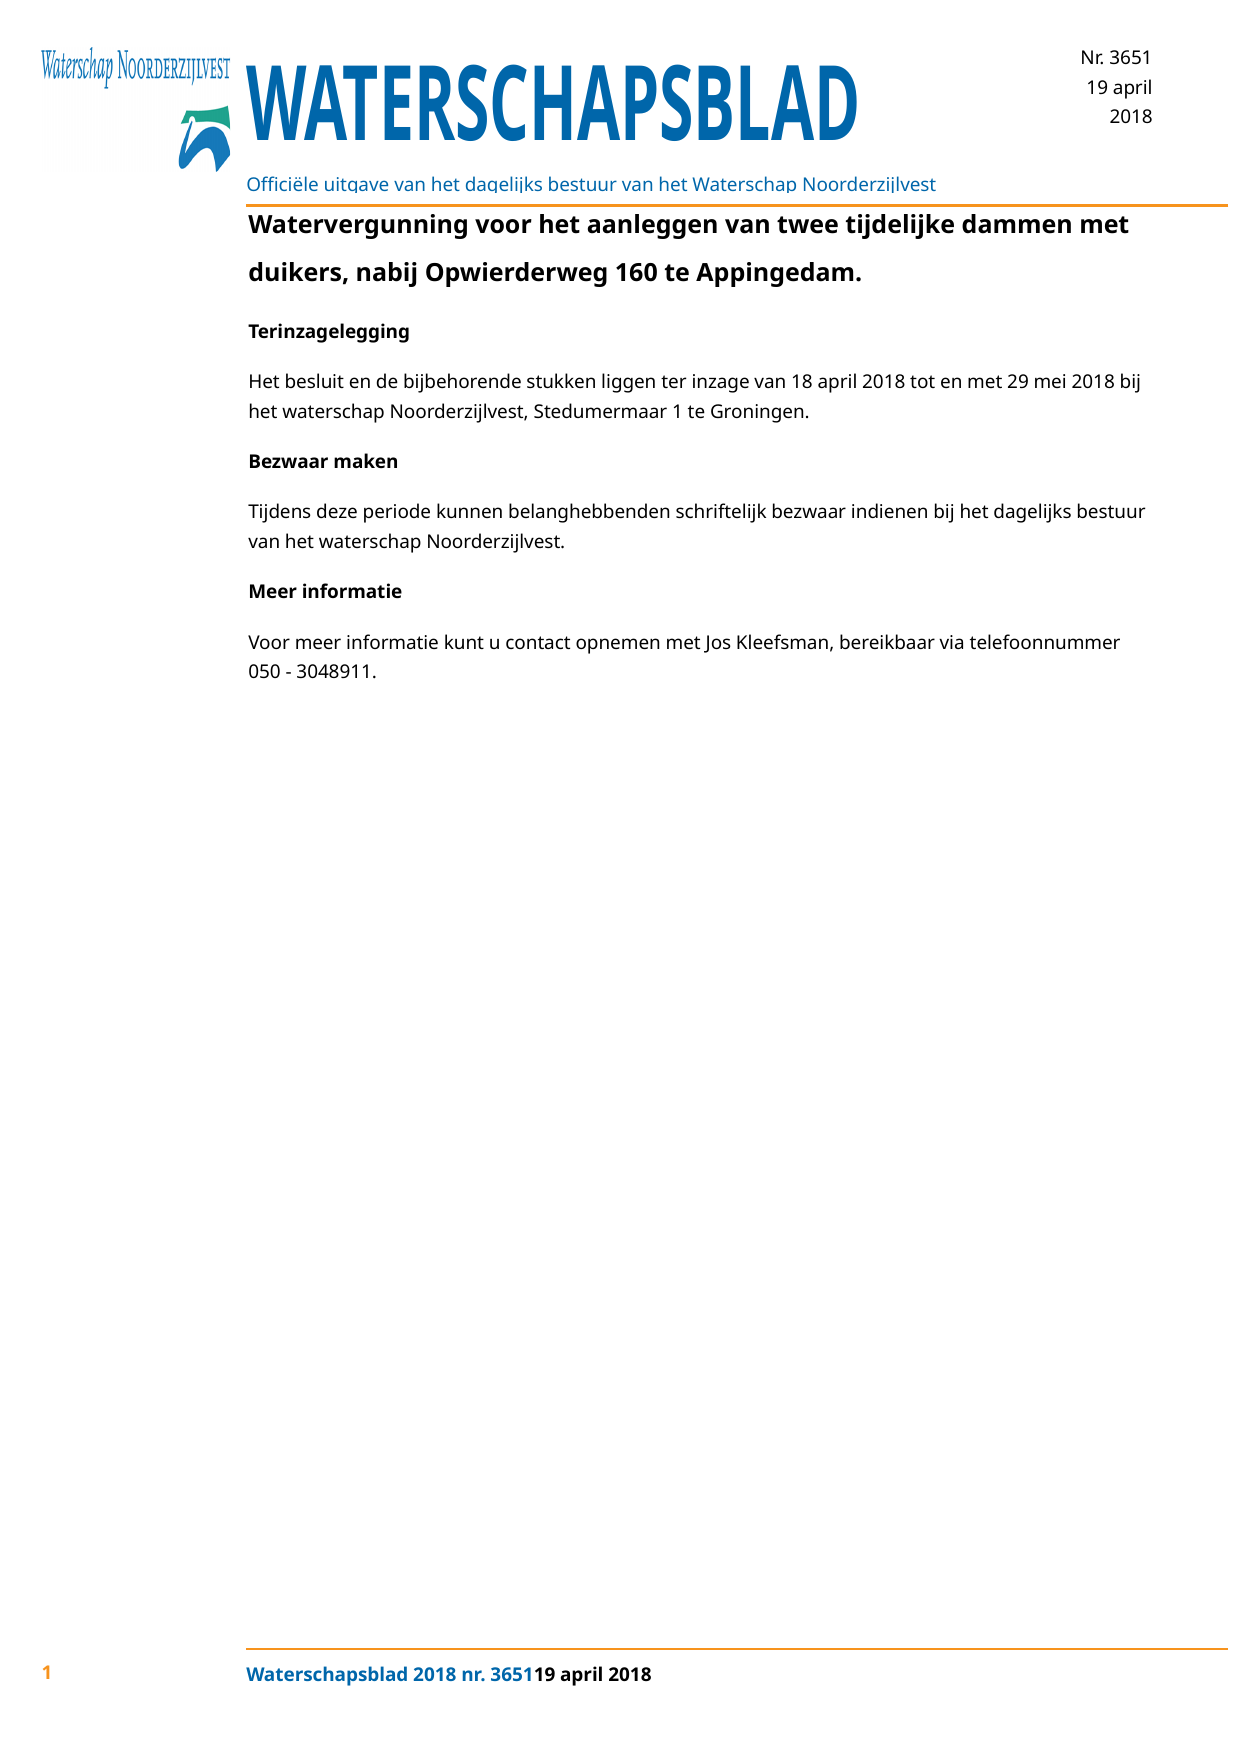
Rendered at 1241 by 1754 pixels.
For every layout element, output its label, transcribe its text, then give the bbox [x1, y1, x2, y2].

text Bezwaar maken [248, 448, 1152, 474]
text Meer informatie [248, 579, 1152, 604]
text Voor meer informatie kunt u contact opnemen met Jos Kleefsman, bereikbaar via telefoonnummer 050 - 3048911. [248, 629, 1152, 684]
text Terinzagelegging [248, 318, 1152, 344]
text Tijdens deze periode kunnen belanghebbenden schriftelijk bezwaar indienen bij het dagelijks bestuur van het waterschap Noorderzijlvest. [248, 499, 1152, 554]
text Watervergunning voor het aanleggen van twee tijdelijke dammen met duikers, nabij Opwierderweg 160 te Appingedam. [248, 207, 1152, 288]
picture [41, 47, 231, 172]
text Het besluit en de bijbehorende stukken liggen ter inzage van 18 april 2018 tot en met 29 mei 2018 bij het waterschap Noorderzijlvest, Stedumermaar 1 te Groningen. [248, 368, 1152, 424]
